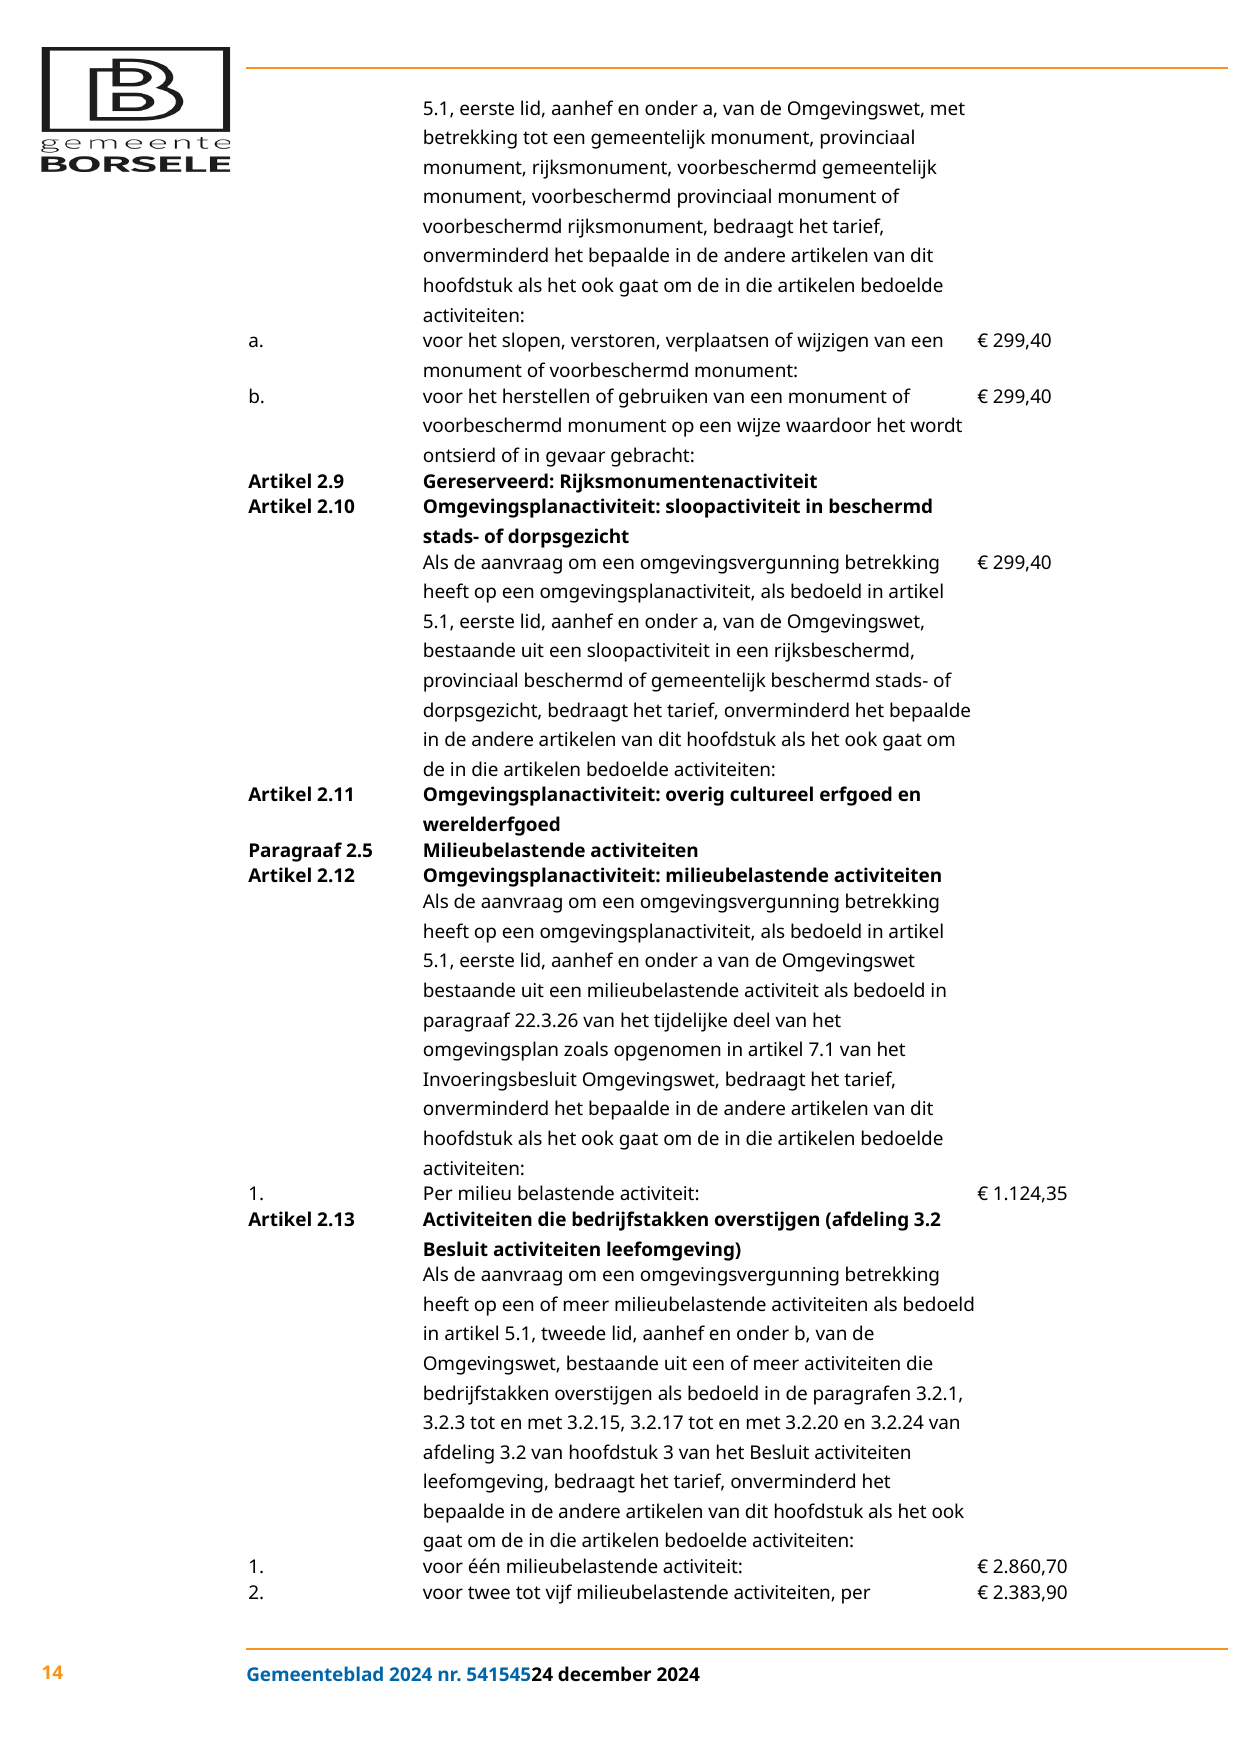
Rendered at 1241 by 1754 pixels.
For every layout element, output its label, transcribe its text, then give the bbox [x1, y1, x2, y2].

table_cell Omgevingsplanactiviteit: overig cultureel erfgoed en werelderfgoed [423, 782, 977, 837]
table_cell € 1.124,35 [977, 1180, 1152, 1206]
table_cell [977, 468, 1152, 493]
table_cell voor het slopen, verstoren, verplaatsen of wijzigen van een monument of voorbeschermd monument: [423, 328, 977, 383]
picture [41, 47, 231, 172]
table_cell Artikel 2.9 [248, 468, 423, 493]
table_cell Als de aanvraag om een omgevingsvergunning betrekking heeft op een of meer milieubelastende activiteiten als bedoeld in artikel 5.1, tweede lid, aanhef en onder b, van de Omgevingswet, bestaande uit een of meer activiteiten die bedrijfstakken overstijgen als bedoeld in de paragrafen 3.2.1, 3.2.3 tot en met 3.2.15, 3.2.17 tot en met 3.2.20 en 3.2.24 van afdeling 3.2 van hoofdstuk 3 van het Besluit activiteiten leefomgeving, bedraagt het tarief, onverminderd het bepaalde in de andere artikelen van dit hoofdstuk als het ook gaat om de in die artikelen bedoelde activiteiten: [423, 1261, 977, 1553]
table_cell [248, 1261, 423, 1553]
table_cell [977, 782, 1152, 837]
table_cell Omgevingsplanactiviteit: milieubelastende activiteiten [423, 863, 977, 888]
table_cell [977, 494, 1152, 549]
table_cell Paragraaf 2.5 [248, 837, 423, 863]
table_cell € 299,40 [977, 383, 1152, 468]
table_cell [977, 1206, 1152, 1261]
table_cell Activiteiten die bedrijfstakken overstijgen (afdeling 3.2 Besluit activiteiten leefomgeving) [423, 1206, 977, 1261]
table_cell voor één milieubelastende activiteit: [423, 1554, 977, 1579]
table_cell Artikel 2.11 [248, 782, 423, 837]
table_cell 1. [248, 1180, 423, 1206]
table_cell [977, 863, 1152, 888]
table_cell 5.1, eerste lid, aanhef en onder a, van de Omgevingswet, met betrekking tot een gemeentelijk monument, provinciaal monument, rijksmonument, voorbeschermd gemeentelijk monument, voorbeschermd provinciaal monument of voorbeschermd rijksmonument, bedraagt het tarief, onverminderd het bepaalde in de andere artikelen van dit hoofdstuk als het ook gaat om de in die artikelen bedoelde activiteiten: [423, 95, 977, 328]
table_cell € 2.860,70 [977, 1554, 1152, 1579]
table_cell Milieubelastende activiteiten [423, 837, 977, 863]
table_cell Artikel 2.10 [248, 494, 423, 549]
table_cell b. [248, 383, 423, 468]
table_cell 1. [248, 1554, 423, 1579]
table_cell € 299,40 [977, 328, 1152, 383]
table_cell Artikel 2.13 [248, 1206, 423, 1261]
table_cell [248, 95, 423, 328]
table_cell [977, 889, 1152, 1180]
table_cell [977, 1261, 1152, 1553]
table_cell Artikel 2.12 [248, 863, 423, 888]
table_cell Per milieu belastende activiteit: [423, 1180, 977, 1206]
table_cell Gereserveerd: Rijksmonumentenactiviteit [423, 468, 977, 493]
table_cell [977, 837, 1152, 863]
table_cell Omgevingsplanactiviteit: sloopactiviteit in beschermd stads- of dorpsgezicht [423, 494, 977, 549]
table_cell voor het herstellen of gebruiken van een monument of voorbeschermd monument op een wijze waardoor het wordt ontsierd of in gevaar gebracht: [423, 383, 977, 468]
table_cell € 2.383,90 [977, 1579, 1152, 1605]
table_cell 2. [248, 1579, 423, 1605]
table_cell € 299,40 [977, 549, 1152, 782]
table_cell [977, 95, 1152, 328]
table_cell Als de aanvraag om een omgevingsvergunning betrekking heeft op een omgevingsplanactiviteit, als bedoeld in artikel 5.1, eerste lid, aanhef en onder a van de Omgevingswet bestaande uit een milieubelastende activiteit als bedoeld in paragraaf 22.3.26 van het tijdelijke deel van het omgevingsplan zoals opgenomen in artikel 7.1 van het Invoeringsbesluit Omgevingswet, bedraagt het tarief, onverminderd het bepaalde in de andere artikelen van dit hoofdstuk als het ook gaat om de in die artikelen bedoelde activiteiten: [423, 889, 977, 1180]
table_cell [248, 889, 423, 1180]
table_cell a. [248, 328, 423, 383]
table_cell voor twee tot vijf milieubelastende activiteiten, per [423, 1579, 977, 1605]
table_cell Als de aanvraag om een omgevingsvergunning betrekking heeft op een omgevingsplanactiviteit, als bedoeld in artikel 5.1, eerste lid, aanhef en onder a, van de Omgevingswet, bestaande uit een sloopactiviteit in een rijksbeschermd, provinciaal beschermd of gemeentelijk beschermd stads- of dorpsgezicht, bedraagt het tarief, onverminderd het bepaalde in de andere artikelen van dit hoofdstuk als het ook gaat om de in die artikelen bedoelde activiteiten: [423, 549, 977, 782]
table_cell [248, 549, 423, 782]
